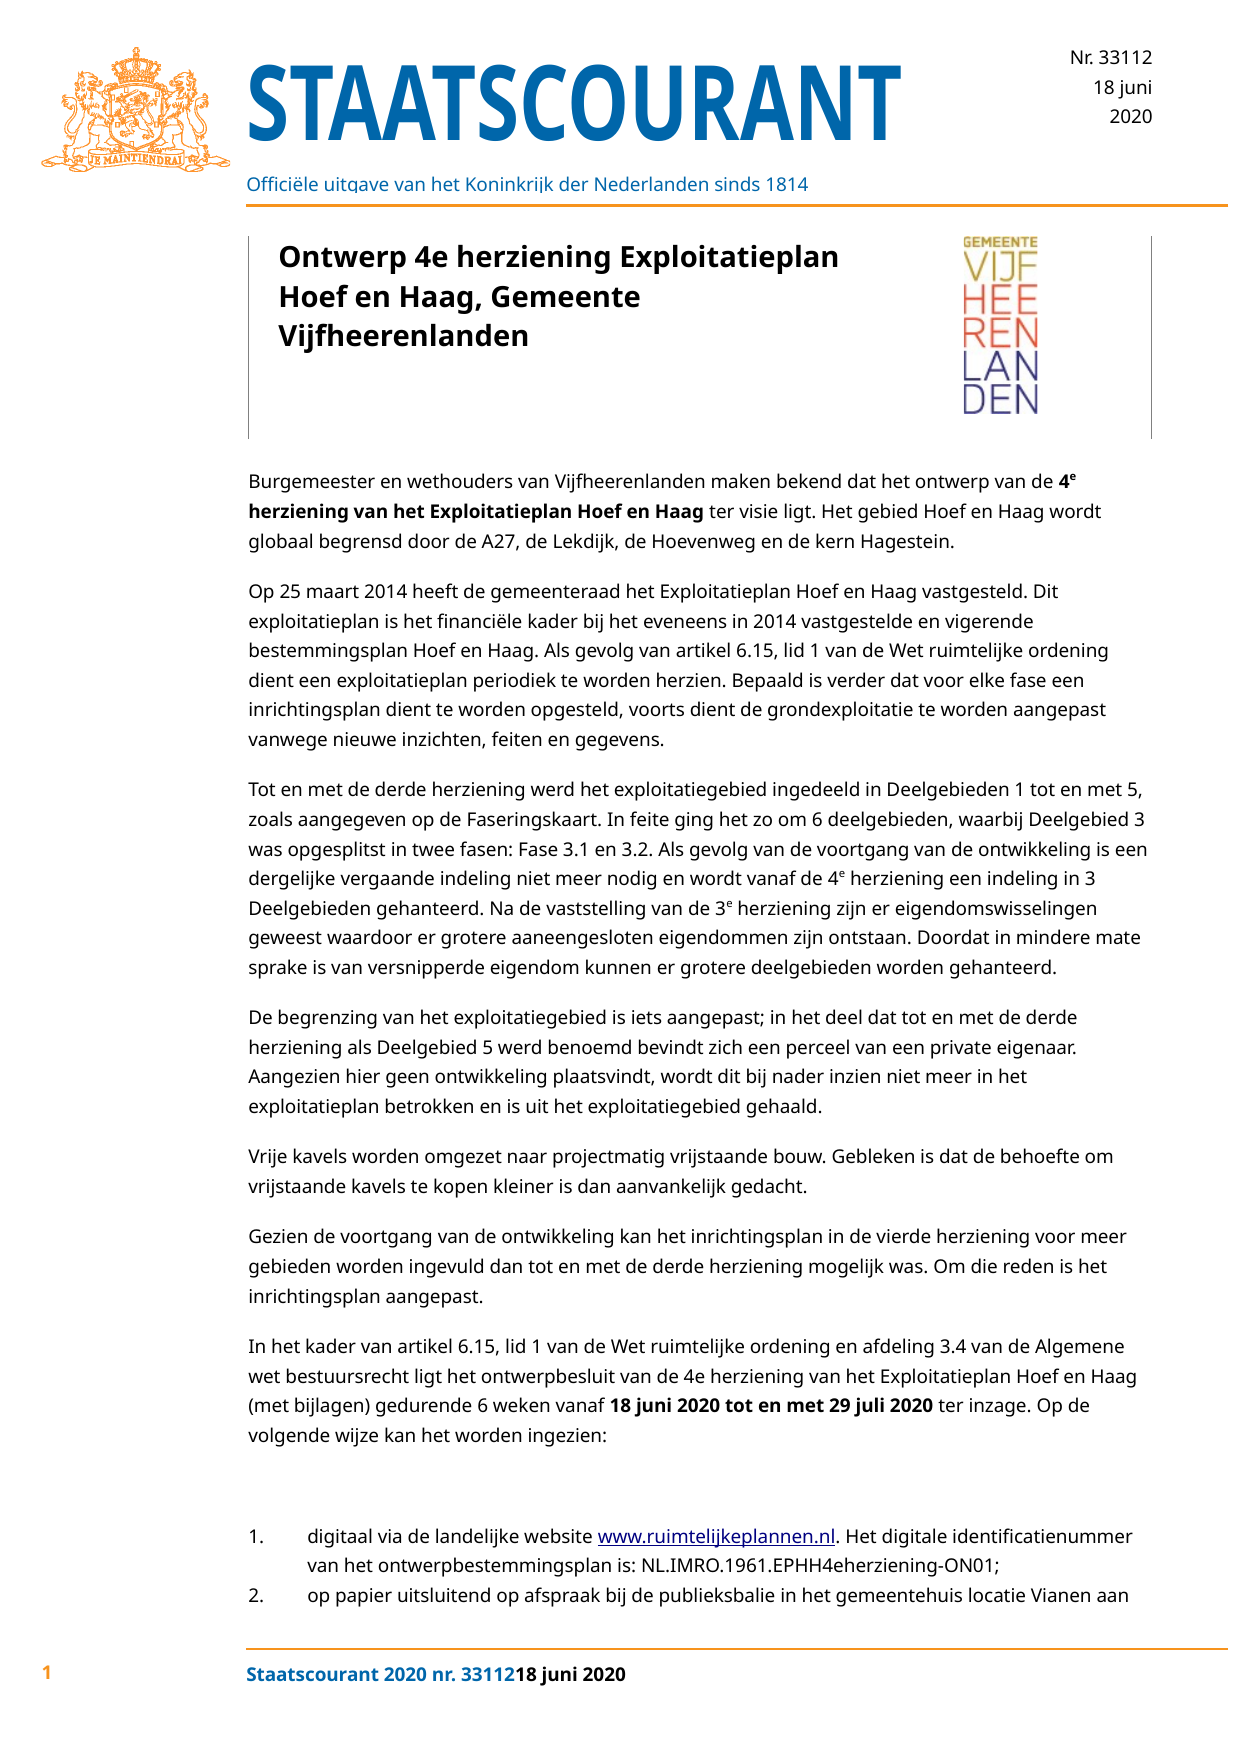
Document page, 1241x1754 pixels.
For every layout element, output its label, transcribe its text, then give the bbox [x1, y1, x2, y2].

picture [41, 47, 231, 172]
text Gezien de voortgang van de ontwikkeling kan het inrichtingsplan in de vierde herziening voor meer gebieden worden ingevuld dan tot en met de derde herziening mogelijk was. Om die reden is het inrichtingsplan aangepast. [248, 1224, 1152, 1308]
table_header Ontwerp 4e herziening Exploitatieplan Hoef en Haag, Gemeente Vijfheerenlanden [249, 236, 850, 439]
text Burgemeester en wethouders van Vijfheerenlanden maken bekend dat het ontwerp van de 4e herziening van het Exploitatieplan Hoef en Haag ter visie ligt. Het gebied Hoef en Haag wordt globaal begrensd door de A27, de Lekdijk, de Hoevenweg en de kern Hagestein. [248, 469, 1152, 553]
picture [963, 236, 1038, 414]
text De begrenzing van het exploitatiegebied is iets aangepast; in het deel dat tot en met de derde herziening als Deelgebied 5 werd benoemd bevindt zich een perceel van een private eigenaar. Aangezien hier geen ontwikkeling plaatsvindt, wordt dit bij nader inzien niet meer in het exploitatieplan betrokken en is uit het exploitatiegebied gehaald. [248, 1004, 1152, 1119]
text In het kader van artikel 6.15, lid 1 van de Wet ruimtelijke ordening en afdeling 3.4 van de Algemene wet bestuursrecht ligt het ontwerpbesluit van de 4e herziening van het Exploitatieplan Hoef en Haag (met bijlagen) gedurende 6 weken vanaf 18 juni 2020 tot en met 29 juli 2020 ter inzage. Op de volgende wijze kan het worden ingezien: [248, 1333, 1152, 1448]
text Op 25 maart 2014 heeft de gemeenteraad het Exploitatieplan Hoef en Haag vastgesteld. Dit exploitatieplan is het financiële kader bij het eveneens in 2014 vastgestelde en vigerende bestemmingsplan Hoef en Haag. Als gevolg van artikel 6.15, lid 1 van de Wet ruimtelijke ordening dient een exploitatieplan periodiek te worden herzien. Bepaald is verder dat voor elke fase een inrichtingsplan dient te worden opgesteld, voorts dient de grondexploitatie te worden aangepast vanwege nieuwe inzichten, feiten en gegevens. [248, 578, 1152, 752]
list digitaal via de landelijke website www.ruimtelijkeplannen.nl. Het digitale identificatienummer van het ontwerpbestemmingsplan is: NL.IMRO.1961.EPHH4eherziening-ON01; [248, 1523, 1152, 1578]
table_header [850, 414, 1151, 439]
table_header [850, 236, 963, 413]
text Vrije kavels worden omgezet naar projectmatig vrijstaande bouw. Gebleken is dat de behoefte om vrijstaande kavels te kopen kleiner is dan aanvankelijk gedacht. [248, 1144, 1152, 1199]
table_header [1038, 236, 1151, 413]
list op papier uitsluitend op afspraak bij de publieksbalie in het gemeentehuis locatie Vianen aan [248, 1582, 1152, 1608]
text Tot en met de derde herziening werd het exploitatiegebied ingedeeld in Deelgebieden 1 tot en met 5, zoals aangegeven op de Faseringskaart. In feite ging het zo om 6 deelgebieden, waarbij Deelgebied 3 was opgesplitst in twee fasen: Fase 3.1 en 3.2. Als gevolg van de voortgang van de ontwikkeling is een dergelijke vergaande indeling niet meer nodig en wordt vanaf de 4e herziening een indeling in 3 Deelgebieden gehanteerd. Na de vaststelling van de 3e herziening zijn er eigendomswisselingen geweest waardoor er grotere aaneengesloten eigendommen zijn ontstaan. Doordat in mindere mate sprake is van versnipperde eigendom kunnen er grotere deelgebieden worden gehanteerd. [248, 777, 1152, 980]
